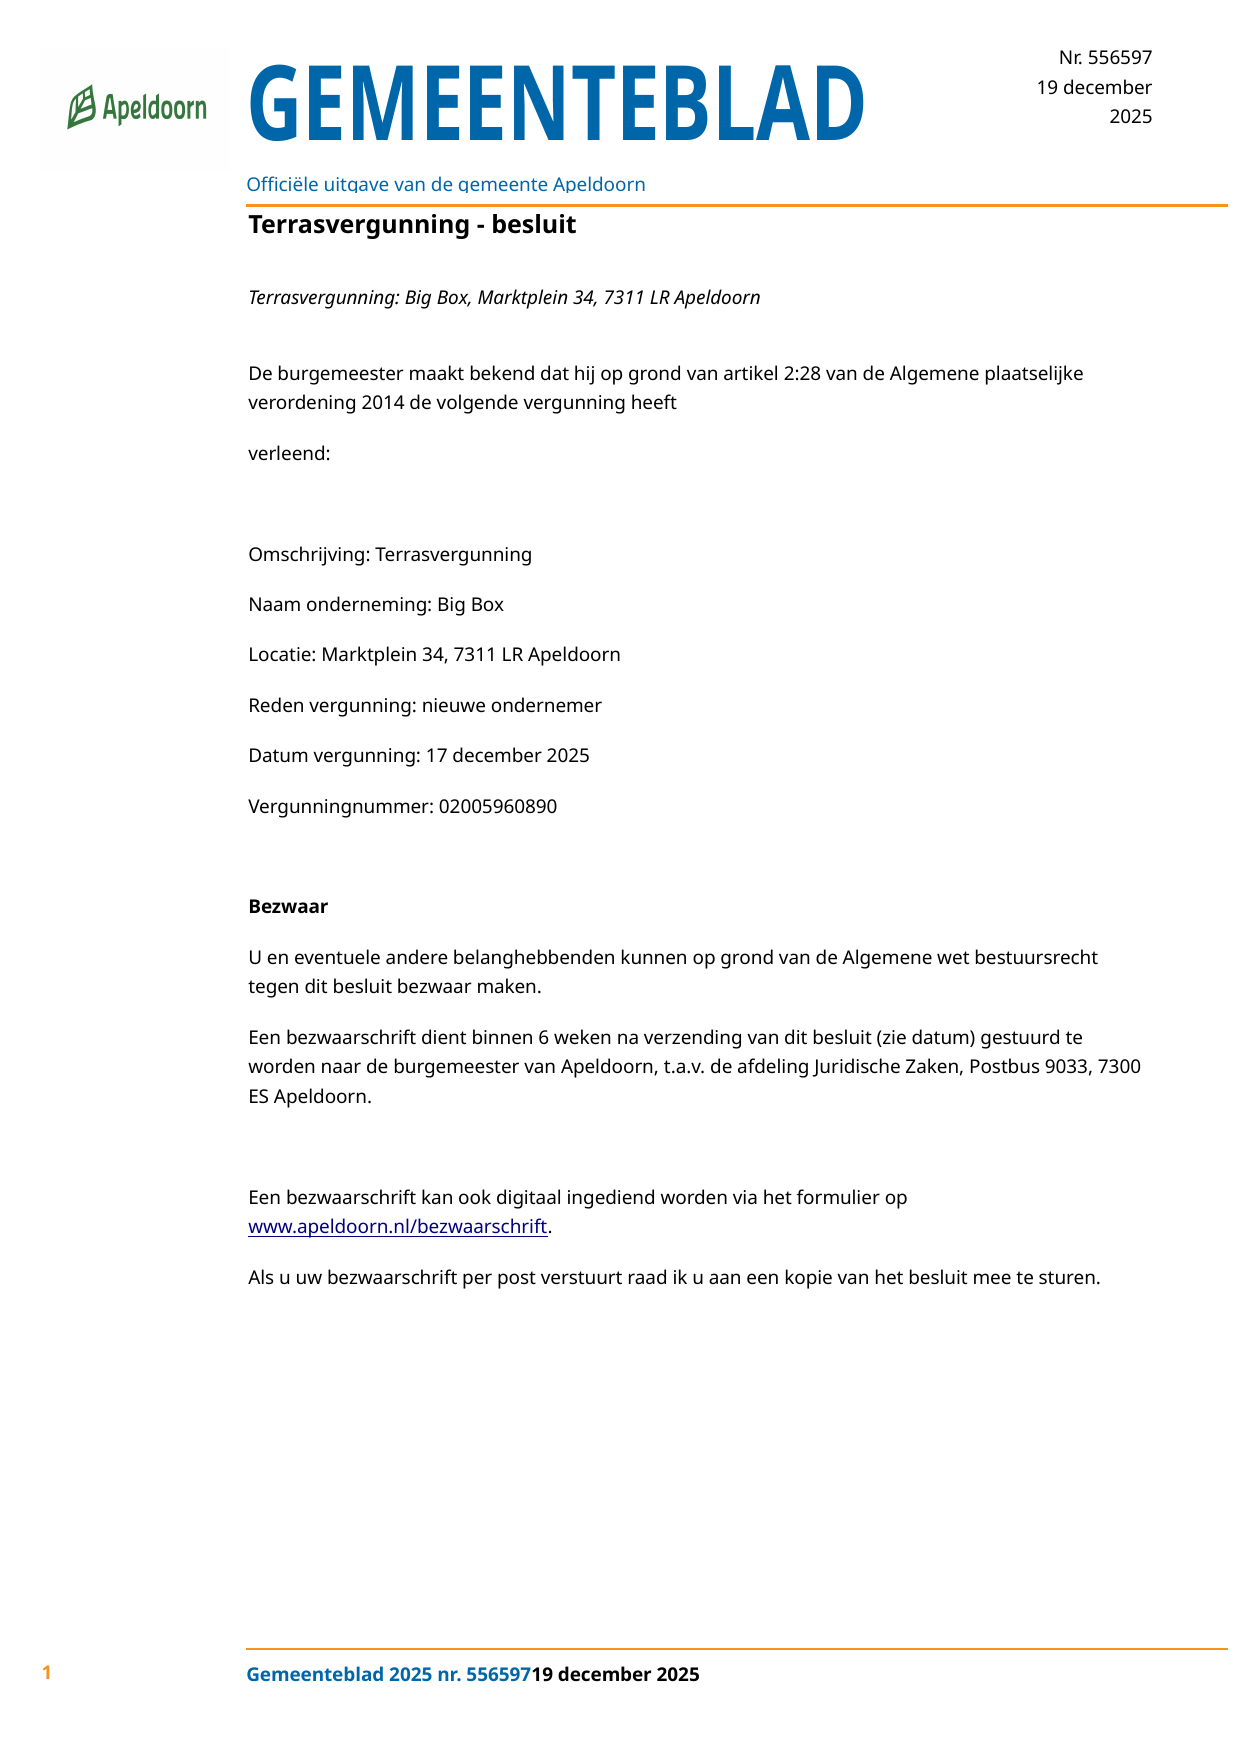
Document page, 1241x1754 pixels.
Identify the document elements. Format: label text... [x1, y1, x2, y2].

text Een bezwaarschrift dient binnen 6 weken na verzending van dit besluit (zie datum) gestuurd te worden naar de burgemeester van Apeldoorn, t.a.v. de afdeling Juridische Zaken, Postbus 9033, 7300 ES Apeldoorn. [248, 1024, 1152, 1109]
text Als u uw bezwaarschrift per post verstuurt raad ik u aan een kopie van het besluit mee te sturen. [248, 1264, 1152, 1290]
text De burgemeester maakt bekend dat hij op grond van artikel 2:28 van de Algemene plaatselijke verordening 2014 de volgende vergunning heeft [248, 360, 1152, 415]
text Terrasvergunning - besluit [248, 207, 1152, 241]
text Locatie: Marktplein 34, 7311 LR Apeldoorn [248, 642, 1152, 667]
text Terrasvergunning: Big Box, Marktplein 34, 7311 LR Apeldoorn [248, 284, 1152, 309]
text Een bezwaarschrift kan ook digitaal ingediend worden via het formulier op www.apeldoorn.nl/bezwaarschrift. [248, 1184, 1152, 1239]
text Bezwaar [248, 894, 1152, 919]
text U en eventuele andere belanghebbenden kunnen op grond van de Algemene wet bestuursrecht tegen dit besluit bezwaar maken. [248, 944, 1152, 999]
text Datum vergunning: 17 december 2025 [248, 742, 1152, 768]
text Naam onderneming: Big Box [248, 591, 1152, 617]
text Omschrijving: Terrasvergunning [248, 541, 1152, 567]
text Reden vergunning: nieuwe ondernemer [248, 692, 1152, 718]
text verleend: [248, 440, 1152, 466]
text Vergunningnummer: 02005960890 [248, 793, 1152, 819]
picture [41, 47, 231, 172]
